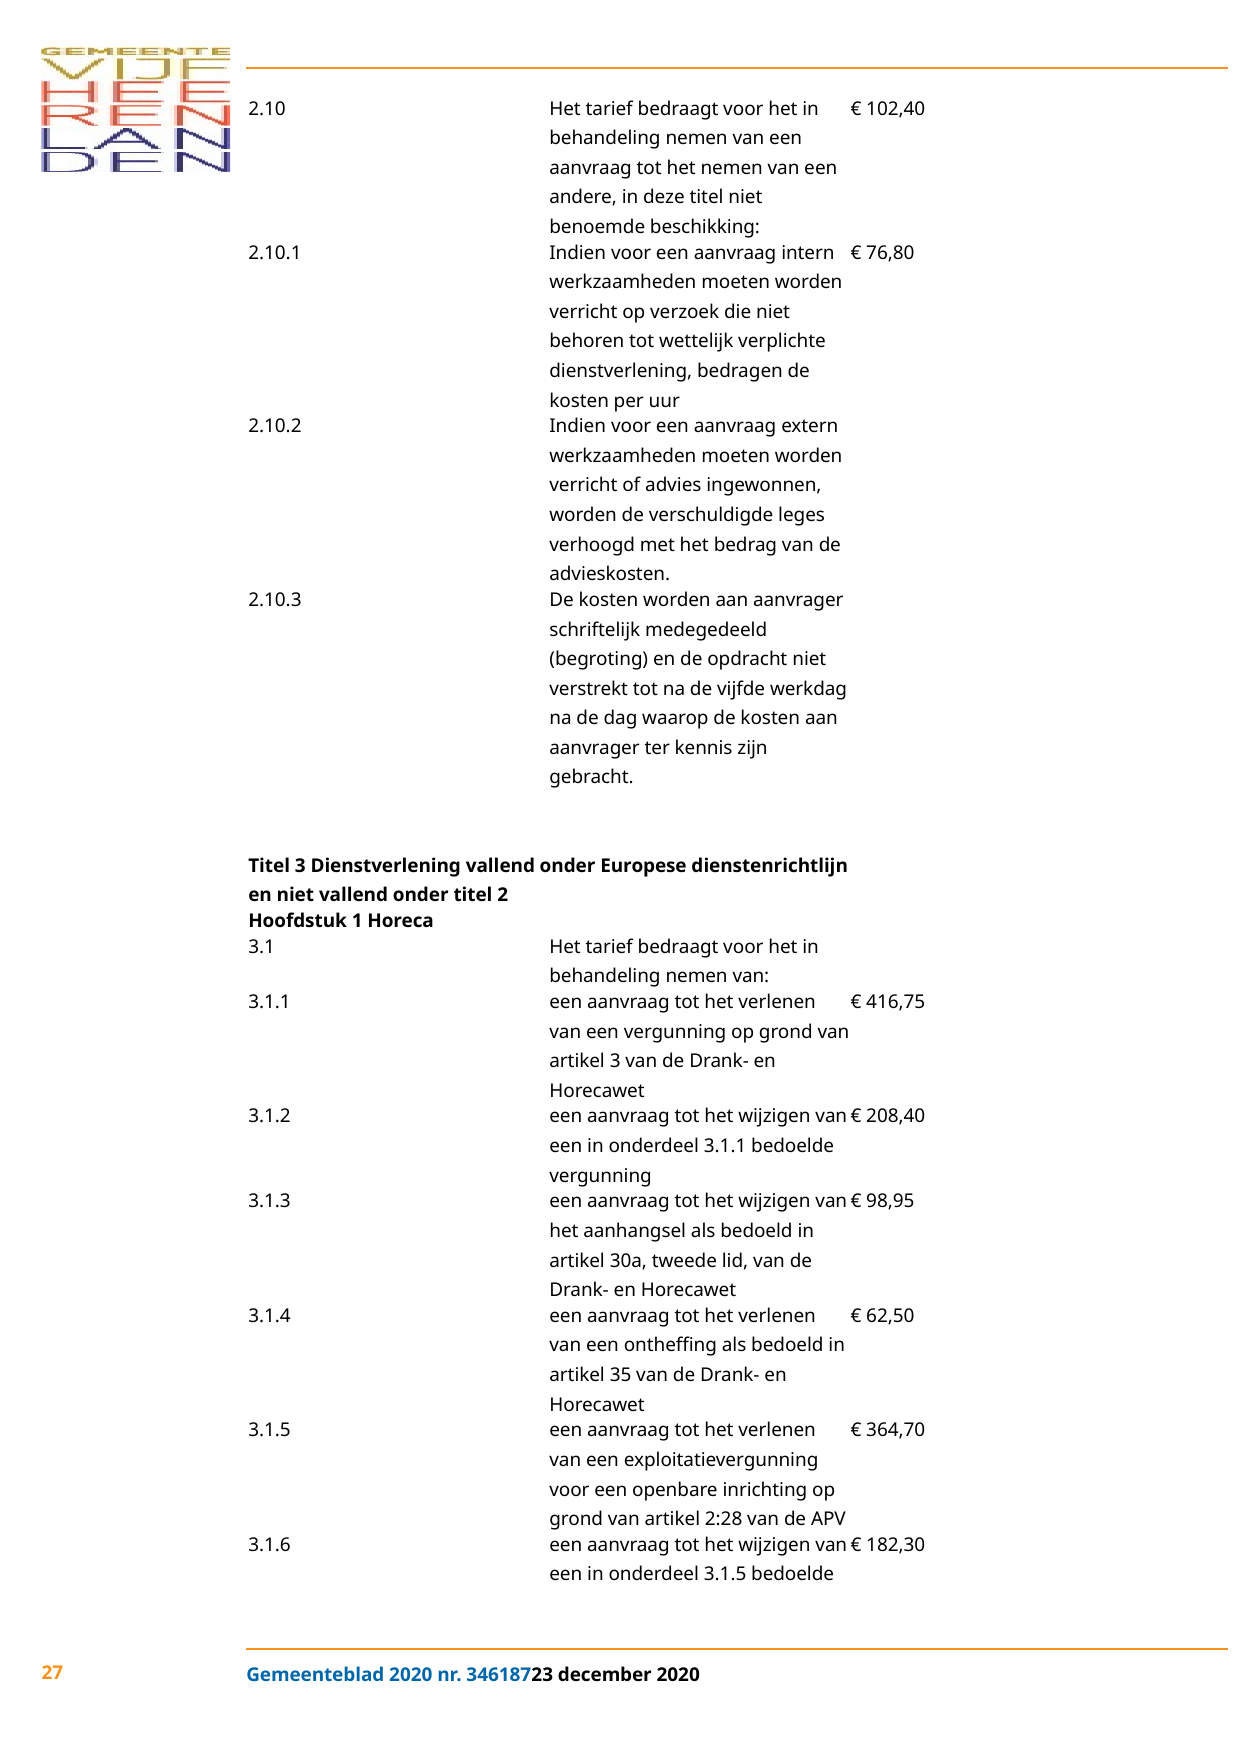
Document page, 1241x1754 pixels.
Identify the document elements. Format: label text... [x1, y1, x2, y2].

table_cell Het tarief bedraagt voor het in behandeling nemen van een aanvraag tot het nemen van een andere, in deze titel niet benoemde beschikking: [549, 95, 850, 239]
table_cell een aanvraag tot het verlenen van een ontheffing als bedoeld in artikel 35 van de Drank- en Horecawet [549, 1302, 850, 1417]
table_header [850, 852, 1152, 907]
table_cell € 62,50 [850, 1302, 1152, 1417]
table_header Titel 3 Dienstverlening vallend onder Europese dienstenrichtlijn en niet vallend onder titel 2 [248, 852, 850, 907]
table_cell € 102,40 [850, 95, 1152, 239]
table_cell 3.1.6 [248, 1531, 549, 1586]
table_cell Het tarief bedraagt voor het in behandeling nemen van: [549, 933, 850, 988]
table_cell een aanvraag tot het wijzigen van het aanhangsel als bedoeld in artikel 30a, tweede lid, van de Drank- en Horecawet [549, 1188, 850, 1302]
table_cell € 182,30 [850, 1531, 1152, 1586]
table_cell een aanvraag tot het wijzigen van een in onderdeel 3.1.5 bedoelde [549, 1531, 850, 1586]
table_cell € 208,40 [850, 1103, 1152, 1188]
table_cell € 76,80 [850, 239, 1152, 412]
table_cell [850, 907, 1152, 933]
table_cell [850, 586, 1152, 789]
table_cell 3.1.1 [248, 988, 549, 1103]
table_cell € 98,95 [850, 1188, 1152, 1302]
table_cell 3.1.4 [248, 1302, 549, 1417]
table_cell 2.10 [248, 95, 549, 239]
table_cell een aanvraag tot het wijzigen van een in onderdeel 3.1.1 bedoelde vergunning [549, 1103, 850, 1188]
table_cell Hoofdstuk 1 Horeca [248, 907, 850, 933]
table_cell 3.1 [248, 933, 549, 988]
table_cell 2.10.3 [248, 586, 549, 789]
table_cell [850, 413, 1152, 586]
table_cell De kosten worden aan aanvrager schriftelijk medegedeeld (begroting) en de opdracht niet verstrekt tot na de vijfde werkdag na de dag waarop de kosten aan aanvrager ter kennis zijn gebracht. [549, 586, 850, 789]
table_cell 3.1.2 [248, 1103, 549, 1188]
table_cell 3.1.3 [248, 1188, 549, 1302]
table_cell Indien voor een aanvraag intern werkzaamheden moeten worden verricht op verzoek die niet behoren tot wettelijk verplichte dienstverlening, bedragen de kosten per uur [549, 239, 850, 412]
table_cell 2.10.1 [248, 239, 549, 412]
table_cell [850, 933, 1152, 988]
picture [41, 47, 231, 172]
table_cell € 416,75 [850, 988, 1152, 1103]
table_cell een aanvraag tot het verlenen van een exploitatievergunning voor een openbare inrichting op grond van artikel 2:28 van de APV [549, 1417, 850, 1531]
table_cell € 364,70 [850, 1417, 1152, 1531]
table_cell Indien voor een aanvraag extern werkzaamheden moeten worden verricht of advies ingewonnen, worden de verschuldigde leges verhoogd met het bedrag van de advieskosten. [549, 413, 850, 586]
table_cell 3.1.5 [248, 1417, 549, 1531]
table_cell 2.10.2 [248, 413, 549, 586]
table_cell een aanvraag tot het verlenen van een vergunning op grond van artikel 3 van de Drank- en Horecawet [549, 988, 850, 1103]
